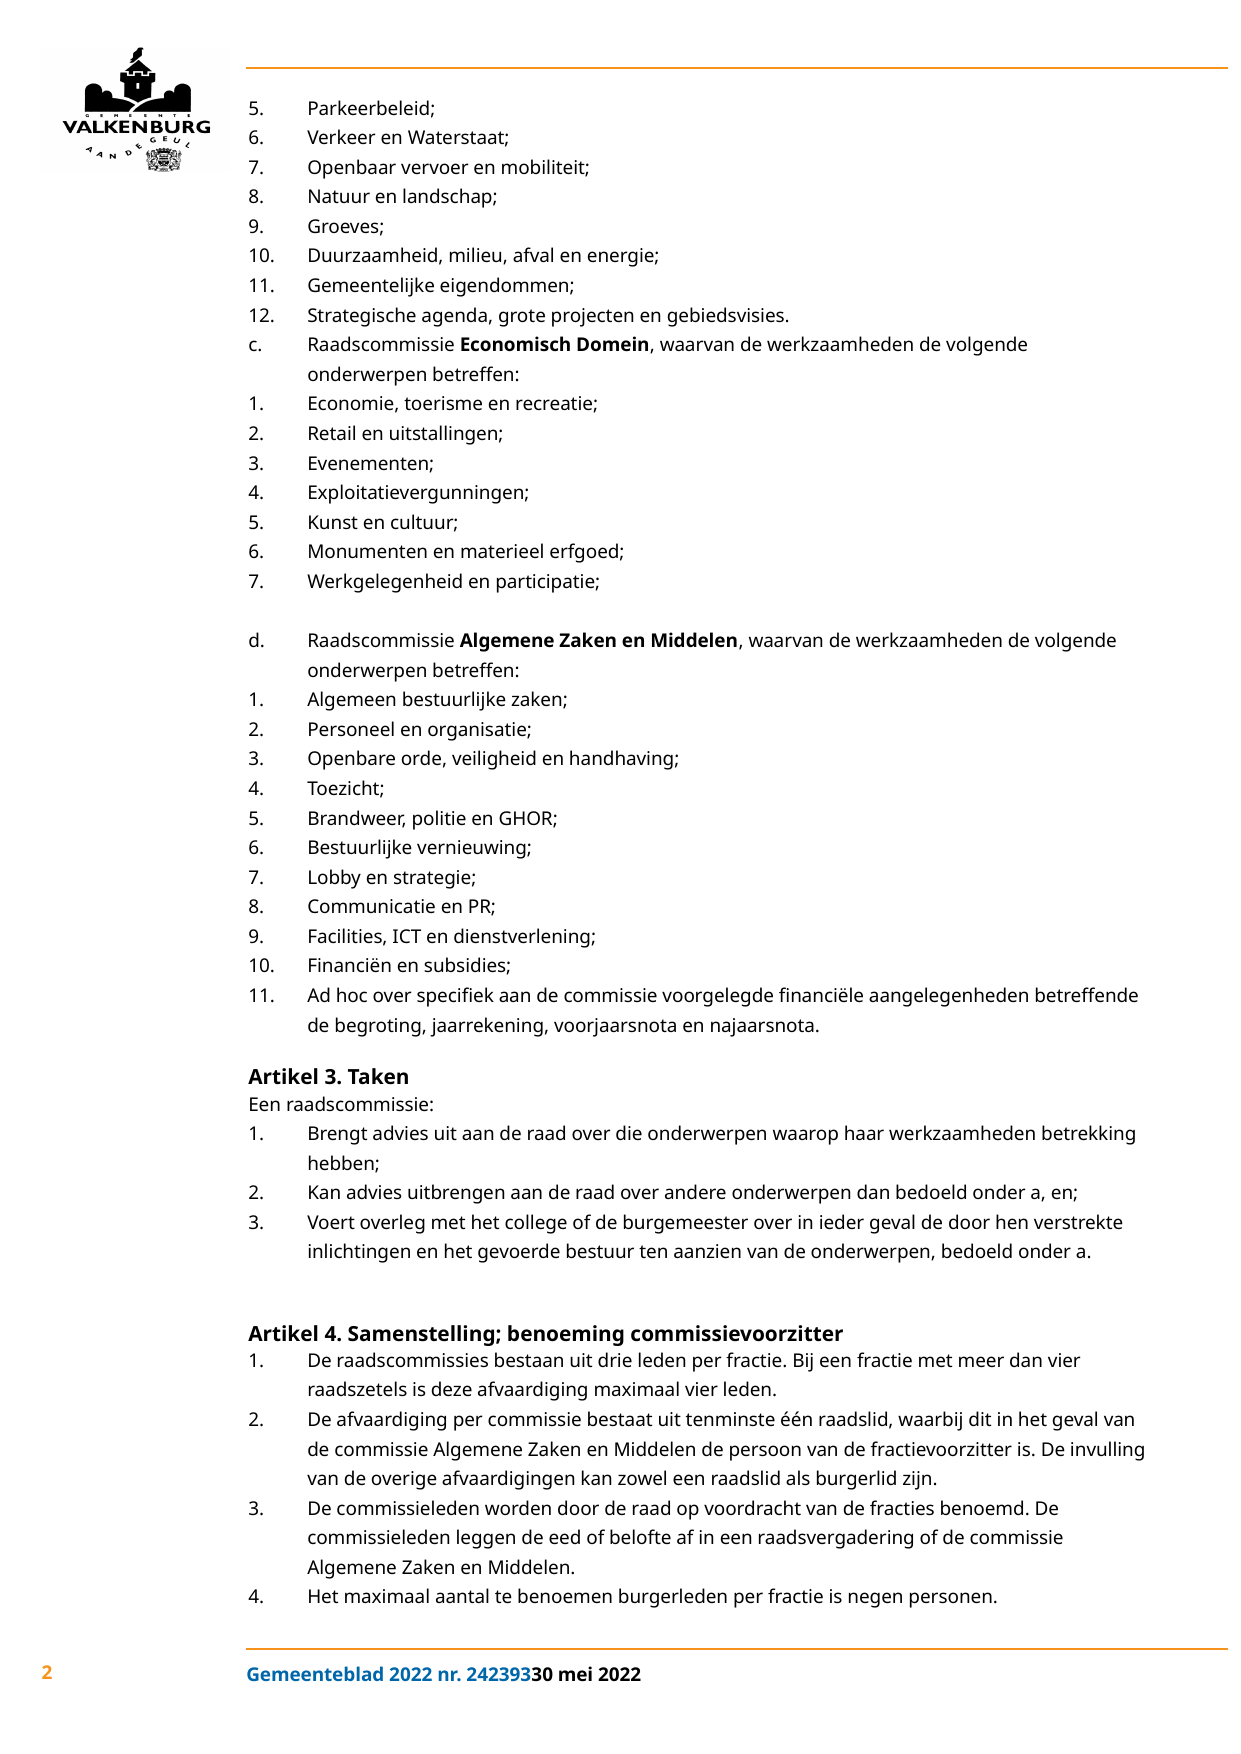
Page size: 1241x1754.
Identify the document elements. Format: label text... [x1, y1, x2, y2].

list Duurzaamheid, milieu, afval en energie; [248, 243, 1152, 268]
list De afvaardiging per commissie bestaat uit tenminste één raadslid, waarbij dit in het geval van de commissie Algemene Zaken en Middelen de persoon van de fractievoorzitter is. De invulling van de overige afvaardigingen kan zowel een raadslid als burgerlid zijn. [248, 1406, 1152, 1491]
list Exploitatievergunningen; [248, 479, 1152, 505]
list Retail en uitstallingen; [248, 420, 1152, 446]
list Kunst en cultuur; [248, 509, 1152, 535]
list Toezicht; [248, 775, 1152, 801]
list Groeves; [248, 213, 1152, 239]
list Bestuurlijke vernieuwing; [248, 834, 1152, 860]
list Natuur en landschap; [248, 183, 1152, 209]
list Brengt advies uit aan de raad over die onderwerpen waarop haar werkzaamheden betrekking hebben; [248, 1120, 1152, 1176]
list Ad hoc over specifiek aan de commissie voorgelegde financiële aangelegenheden betreffende de begroting, jaarrekening, voorjaarsnota en najaarsnota. [248, 982, 1152, 1038]
list Monumenten en materieel erfgoed; [248, 538, 1152, 564]
list Algemeen bestuurlijke zaken; [248, 686, 1152, 712]
list Openbaar vervoer en mobiliteit; [248, 154, 1152, 180]
list Personeel en organisatie; [248, 716, 1152, 742]
list Werkgelegenheid en participatie; [248, 568, 1152, 594]
list Parkeerbeleid; [248, 95, 1152, 121]
list Evenementen; [248, 450, 1152, 476]
list Raadscommissie Economisch Domein, waarvan de werkzaamheden de volgende onderwerpen betreffen: [248, 331, 1152, 387]
list De raadscommissies bestaan uit drie leden per fractie. Bij een fractie met meer dan vier raadszetels is deze afvaardiging maximaal vier leden. [248, 1347, 1152, 1402]
list Financiën en subsidies; [248, 953, 1152, 978]
list Communicatie en PR; [248, 893, 1152, 919]
list Voert overleg met het college of de burgemeester over in ieder geval de door hen verstrekte inlichtingen en het gevoerde bestuur ten aanzien van de onderwerpen, bedoeld onder a. [248, 1209, 1152, 1264]
list Kan advies uitbrengen aan de raad over andere onderwerpen dan bedoeld onder a, en; [248, 1179, 1152, 1205]
list Strategische agenda, grote projecten en gebiedsvisies. [248, 302, 1152, 328]
picture [41, 47, 231, 172]
text Artikel 4. Samenstelling; benoeming commissievoorzitter [248, 1319, 1152, 1347]
list Verkeer en Waterstaat; [248, 124, 1152, 150]
list Facilities, ICT en dienstverlening; [248, 923, 1152, 949]
list Lobby en strategie; [248, 864, 1152, 890]
list Gemeentelijke eigendommen; [248, 272, 1152, 298]
list Raadscommissie Algemene Zaken en Middelen, waarvan de werkzaamheden de volgende onderwerpen betreffen: [248, 627, 1152, 683]
list Economie, toerisme en recreatie; [248, 391, 1152, 416]
text Een raadscommissie: [248, 1091, 1152, 1116]
list De commissieleden worden door de raad op voordracht van de fracties benoemd. De commissieleden leggen de eed of belofte af in een raadsvergadering of de commissie Algemene Zaken en Middelen. [248, 1495, 1152, 1580]
list Brandweer, politie en GHOR; [248, 805, 1152, 831]
list Openbare orde, veiligheid en handhaving; [248, 746, 1152, 771]
text Artikel 3. Taken [248, 1062, 1152, 1091]
list Het maximaal aantal te benoemen burgerleden per fractie is negen personen. [248, 1584, 1152, 1609]
